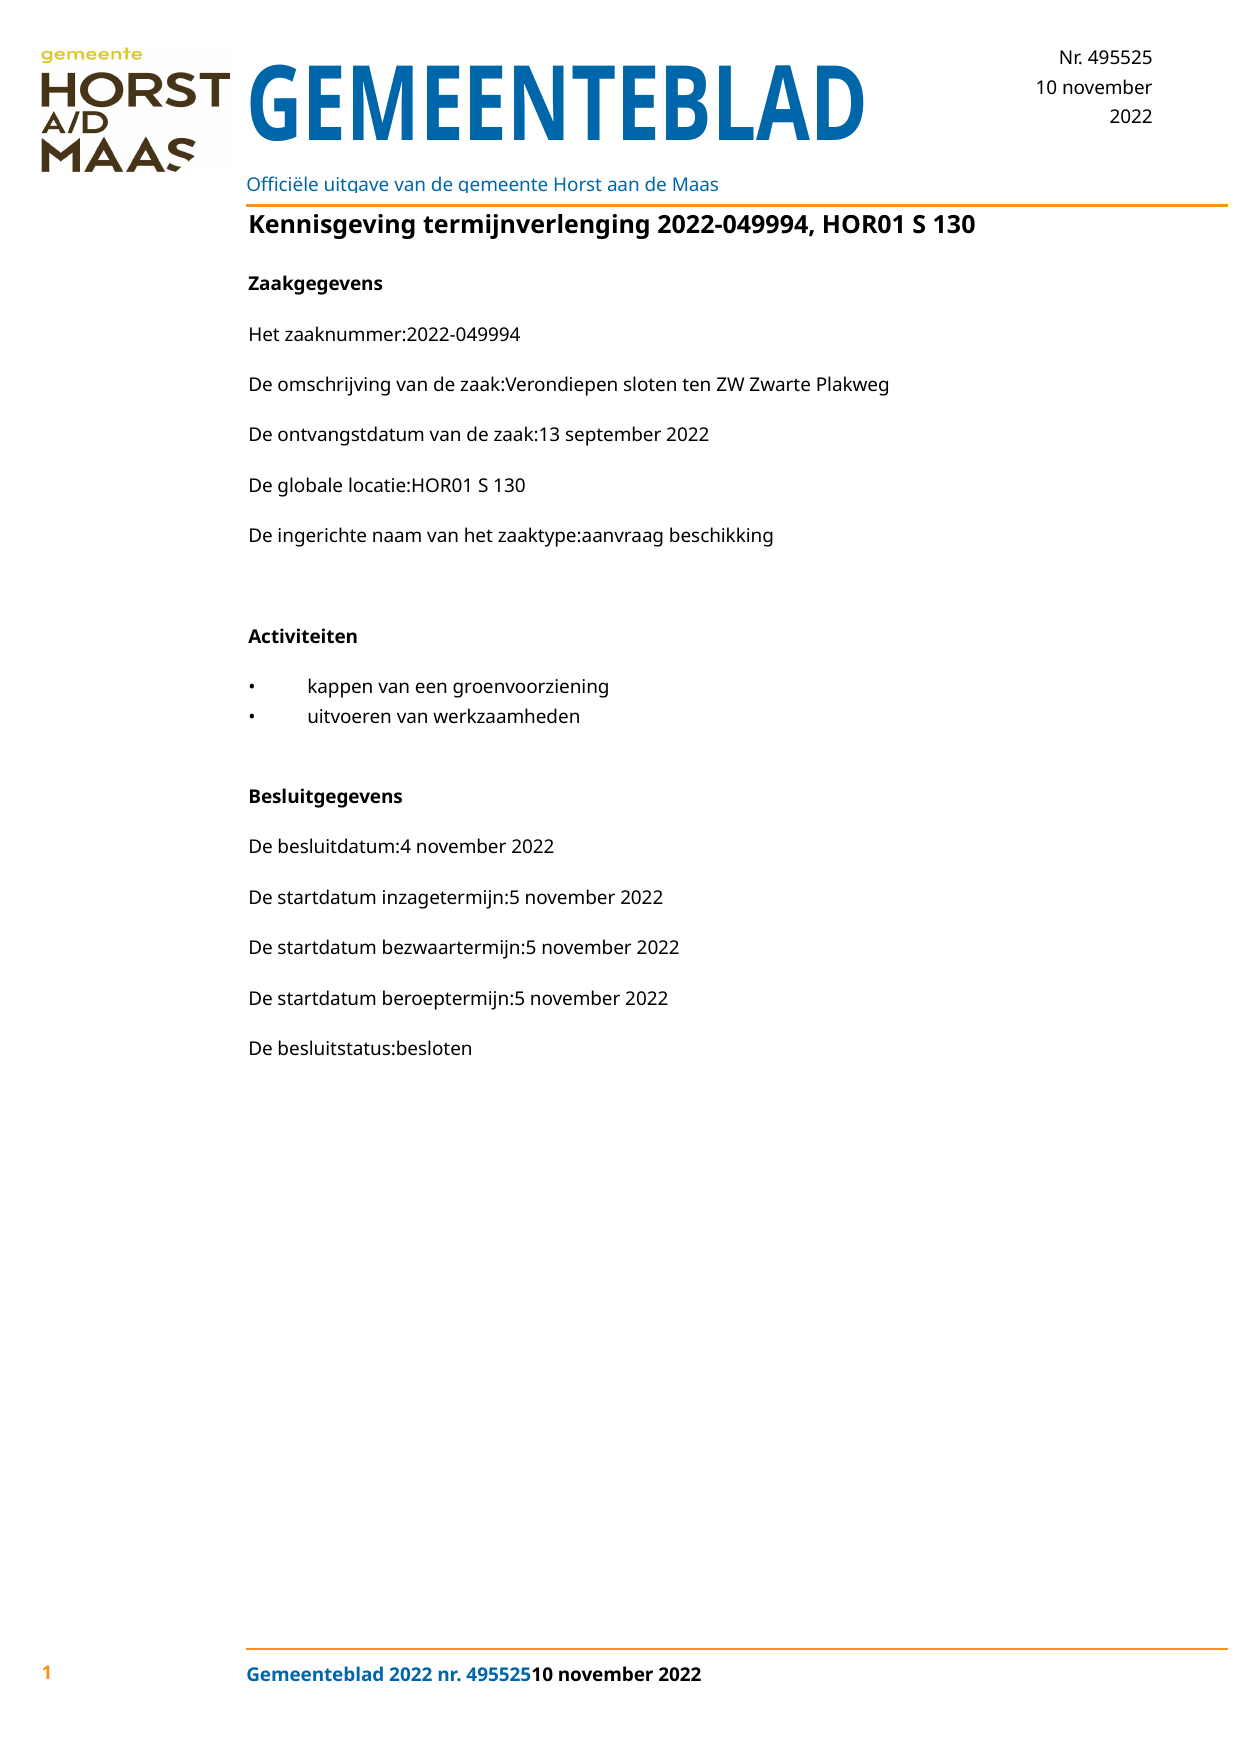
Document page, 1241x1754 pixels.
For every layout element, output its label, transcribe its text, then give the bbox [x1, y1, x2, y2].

text De ingerichte naam van het zaaktype:aanvraag beschikking [248, 522, 1152, 548]
text Activiteiten [248, 623, 1152, 649]
text De omschrijving van de zaak:Verondiepen sloten ten ZW Zwarte Plakweg [248, 371, 1152, 397]
text De startdatum inzagetermijn:5 november 2022 [248, 884, 1152, 910]
text Zaakgegevens [248, 270, 1152, 296]
picture [41, 47, 231, 172]
text De globale locatie:HOR01 S 130 [248, 472, 1152, 498]
list kappen van een groenvoorziening [248, 674, 1152, 699]
text De startdatum beroeptermijn:5 november 2022 [248, 985, 1152, 1011]
list uitvoeren van werkzaamheden [248, 703, 1152, 729]
text De besluitstatus:besloten [248, 1035, 1152, 1061]
text Besluitgegevens [248, 783, 1152, 809]
text Het zaaknummer:2022-049994 [248, 321, 1152, 346]
text De besluitdatum:4 november 2022 [248, 834, 1152, 859]
text De ontvangstdatum van de zaak:13 september 2022 [248, 422, 1152, 447]
text De startdatum bezwaartermijn:5 november 2022 [248, 934, 1152, 960]
text Kennisgeving termijnverlenging 2022-049994, HOR01 S 130 [248, 207, 1152, 241]
